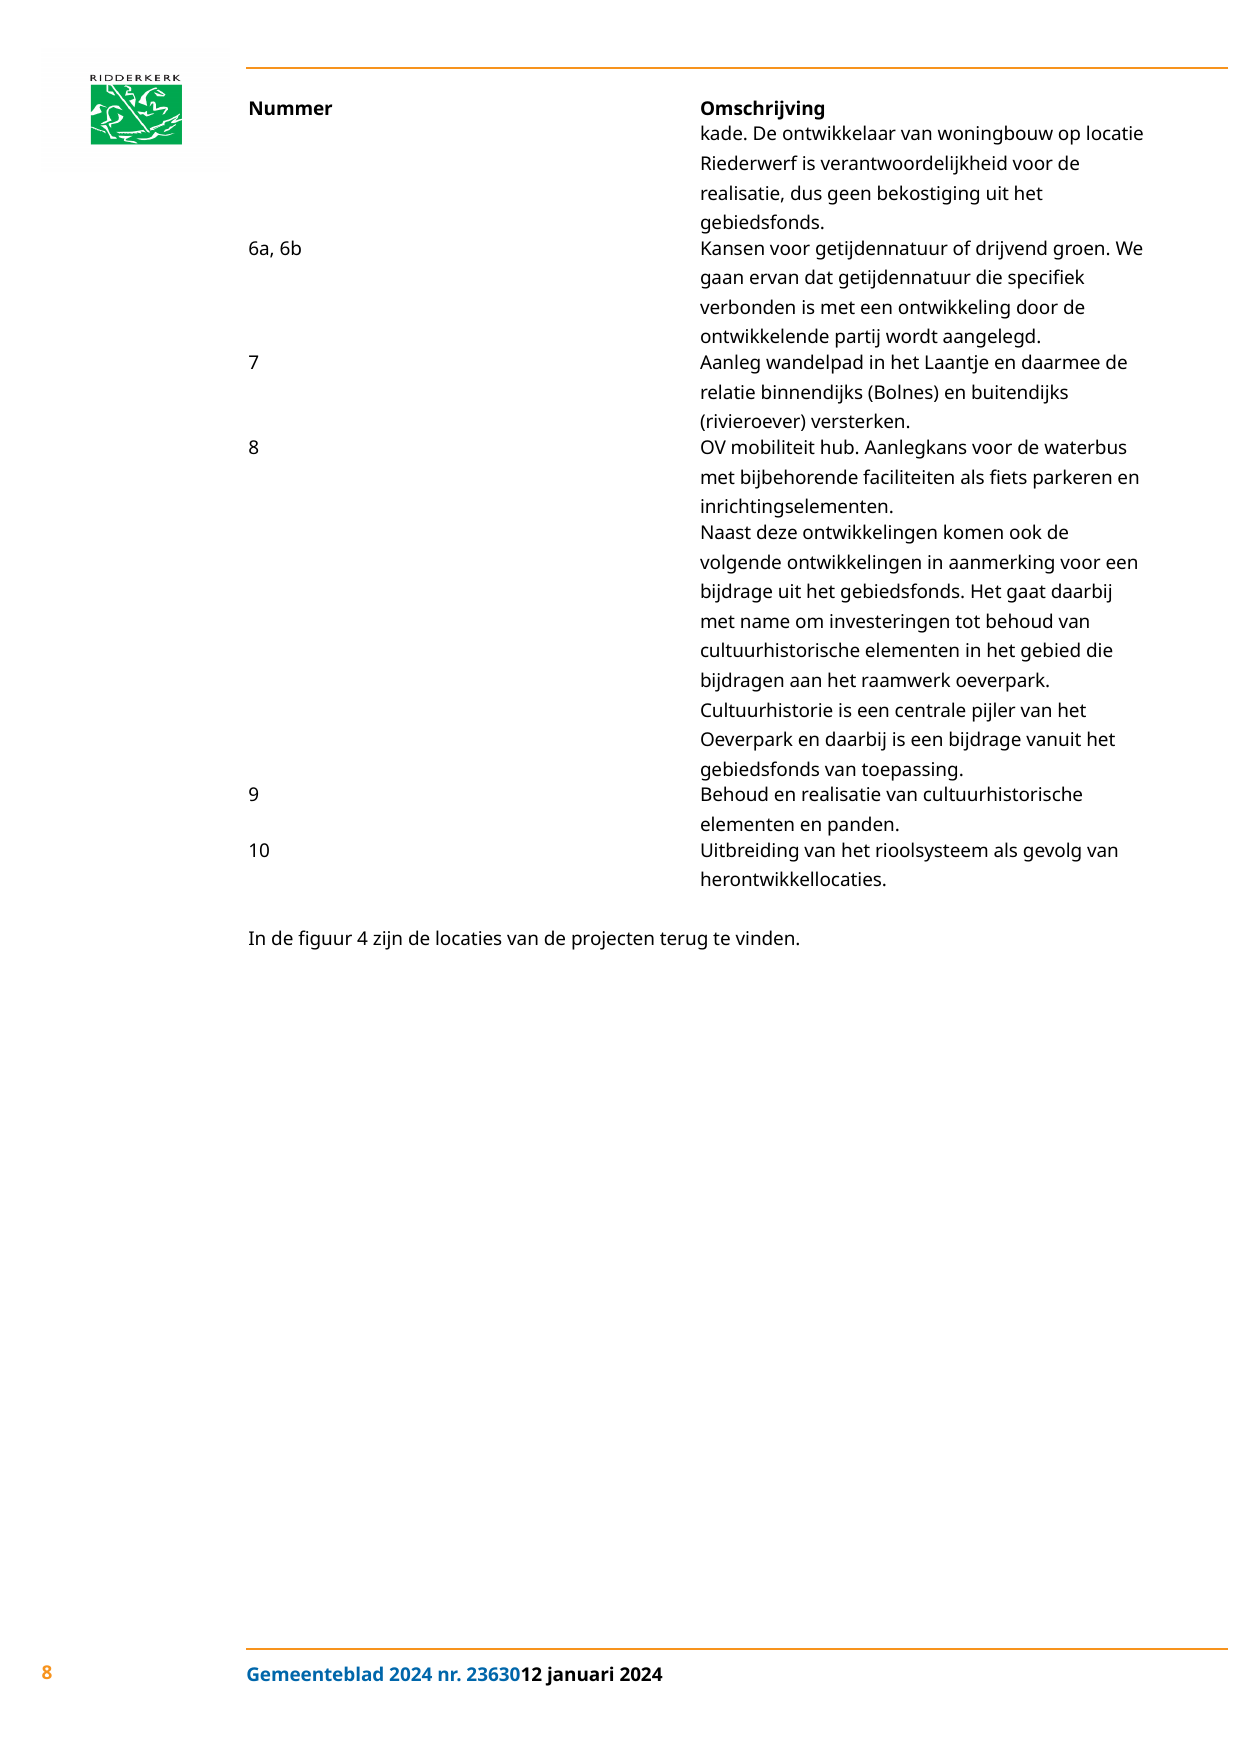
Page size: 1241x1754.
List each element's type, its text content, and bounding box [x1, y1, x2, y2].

table_cell OV mobiliteit hub. Aanlegkans voor de waterbus met bijbehorende faciliteiten als fiets parkeren en inrichtingselementen. [700, 434, 1152, 519]
table_cell Aanleg wandelpad in het Laantje en daarmee de relatie binnendijks (Bolnes) en buitendijks (rivieroever) versterken. [700, 350, 1152, 434]
table_cell Behoud en realisatie van cultuurhistorische elementen en panden. [700, 782, 1152, 837]
table_cell Naast deze ontwikkelingen komen ook de volgende ontwikkelingen in aanmerking voor een bijdrage uit het gebiedsfonds. Het gaat daarbij met name om investeringen tot behoud van cultuurhistorische elementen in het gebied die bijdragen aan het raamwerk oeverpark. Cultuurhistorie is een centrale pijler van het Oeverpark en daarbij is een bijdrage vanuit het gebiedsfonds van toepassing. [700, 519, 1152, 782]
table_cell 9 [248, 782, 700, 837]
table_header Omschrijving [700, 95, 1152, 121]
table_cell Kansen voor getijdennatuur of drijvend groen. We gaan ervan dat getijdennatuur die specifiek verbonden is met een ontwikkeling door de ontwikkelende partij wordt aangelegd. [700, 235, 1152, 349]
table_cell 8 [248, 434, 700, 519]
table_cell [248, 121, 700, 235]
table_cell 6a, 6b [248, 235, 700, 349]
table_cell kade. De ontwikkelaar van woningbouw op locatie Riederwerf is verantwoordelijkheid voor de realisatie, dus geen bekostiging uit het gebiedsfonds. [700, 121, 1152, 235]
text In de figuur 4 zijn de locaties van de projecten terug te vinden. [248, 925, 1152, 951]
table_cell Uitbreiding van het rioolsysteem als gevolg van herontwikkellocaties. [700, 837, 1152, 892]
table_cell [248, 519, 700, 782]
table_cell 10 [248, 837, 700, 892]
table_cell 7 [248, 350, 700, 434]
picture [41, 47, 231, 172]
table_header Nummer [248, 95, 700, 121]
